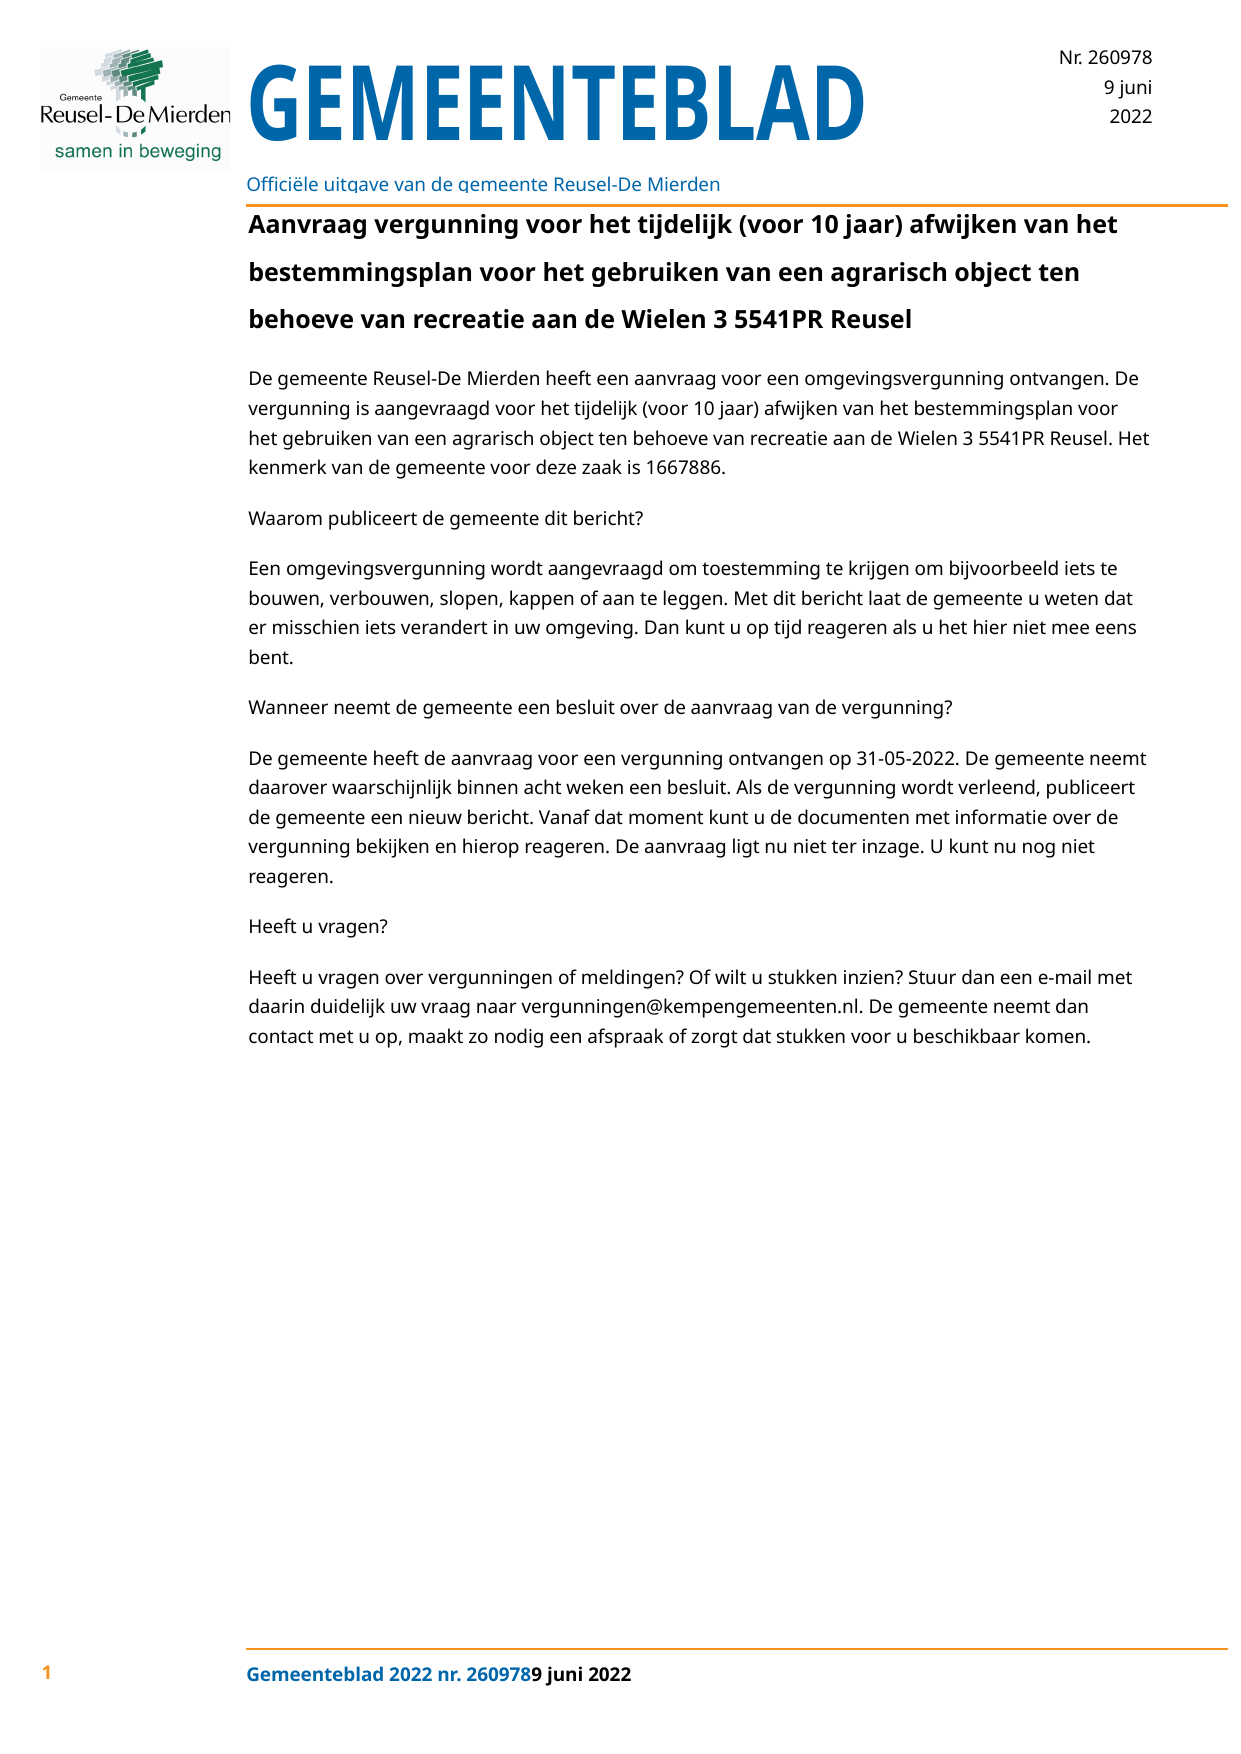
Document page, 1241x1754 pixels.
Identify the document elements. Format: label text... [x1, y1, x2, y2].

text Aanvraag vergunning voor het tijdelijk (voor 10 jaar) afwijken van het bestemmingsplan voor het gebruiken van een agrarisch object ten behoeve van recreatie aan de Wielen 3 5541PR Reusel [248, 207, 1152, 336]
picture [41, 47, 231, 172]
text Een omgevingsvergunning wordt aangevraagd om toestemming te krijgen om bijvoorbeeld iets te bouwen, verbouwen, slopen, kappen of aan te leggen. Met dit bericht laat de gemeente u weten dat er misschien iets verandert in uw omgeving. Dan kunt u op tijd reageren als u het hier niet mee eens bent. [248, 555, 1152, 669]
text Heeft u vragen? [248, 913, 1152, 939]
text Wanneer neemt de gemeente een besluit over de aanvraag van de vergunning? [248, 694, 1152, 720]
text De gemeente Reusel-De Mierden heeft een aanvraag voor een omgevingsvergunning ontvangen. De vergunning is aangevraagd voor het tijdelijk (voor 10 jaar) afwijken van het bestemmingsplan voor het gebruiken van een agrarisch object ten behoeve van recreatie aan de Wielen 3 5541PR Reusel. Het kenmerk van de gemeente voor deze zaak is 1667886. [248, 366, 1152, 480]
text De gemeente heeft de aanvraag voor een vergunning ontvangen op 31-05-2022. De gemeente neemt daarover waarschijnlijk binnen acht weken een besluit. Als de vergunning wordt verleend, publiceert de gemeente een nieuw bericht. Vanaf dat moment kunt u de documenten met informatie over de vergunning bekijken en hierop reageren. De aanvraag ligt nu niet ter inzage. U kunt nu nog niet reageren. [248, 745, 1152, 889]
text Heeft u vragen over vergunningen of meldingen? Of wilt u stukken inzien? Stuur dan een e-mail met daarin duidelijk uw vraag naar vergunningen@kempengemeenten.nl. De gemeente neemt dan contact met u op, maakt zo nodig een afspraak of zorgt dat stukken voor u beschikbaar komen. [248, 964, 1152, 1049]
text Waarom publiceert de gemeente dit bericht? [248, 505, 1152, 530]
